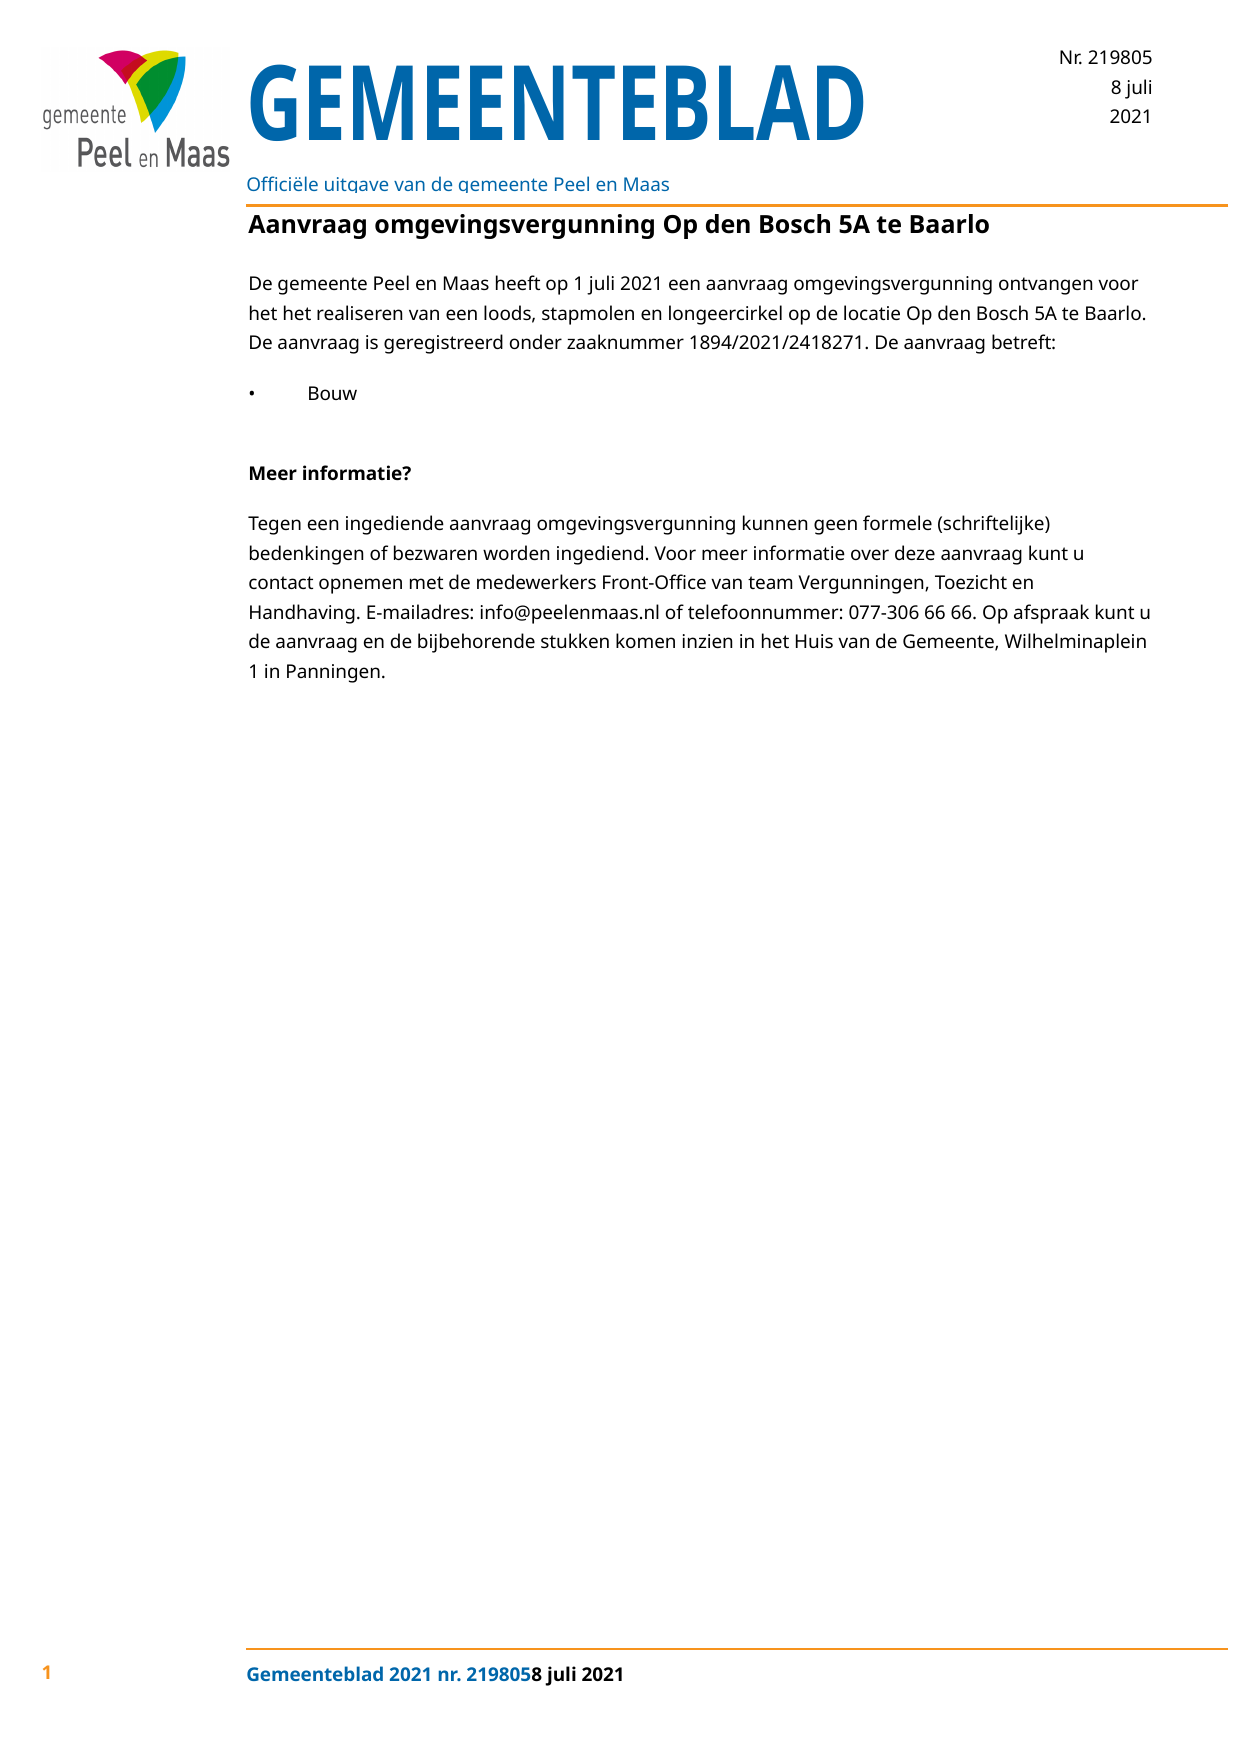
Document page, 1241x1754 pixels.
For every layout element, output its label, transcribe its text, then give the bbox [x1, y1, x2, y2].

text Tegen een ingediende aanvraag omgevingsvergunning kunnen geen formele (schriftelijke) bedenkingen of bezwaren worden ingediend. Voor meer informatie over deze aanvraag kunt u contact opnemen met de medewerkers Front-Office van team Vergunningen, Toezicht en Handhaving. E-mailadres: info@peelenmaas.nl of telefoonnummer: 077-306 66 66. Op afspraak kunt u de aanvraag en de bijbehorende stukken komen inzien in het Huis van de Gemeente, Wilhelminaplein 1 in Panningen. [248, 510, 1152, 684]
picture [41, 47, 231, 172]
text Meer informatie? [248, 460, 1152, 486]
text De gemeente Peel en Maas heeft op 1 juli 2021 een aanvraag omgevingsvergunning ontvangen voor het het realiseren van een loods, stapmolen en longeercirkel op de locatie Op den Bosch 5A te Baarlo. De aanvraag is geregistreerd onder zaaknummer 1894/2021/2418271. De aanvraag betreft: [248, 270, 1152, 355]
text Aanvraag omgevingsvergunning Op den Bosch 5A te Baarlo [248, 207, 1152, 241]
list Bouw [248, 380, 1152, 406]
